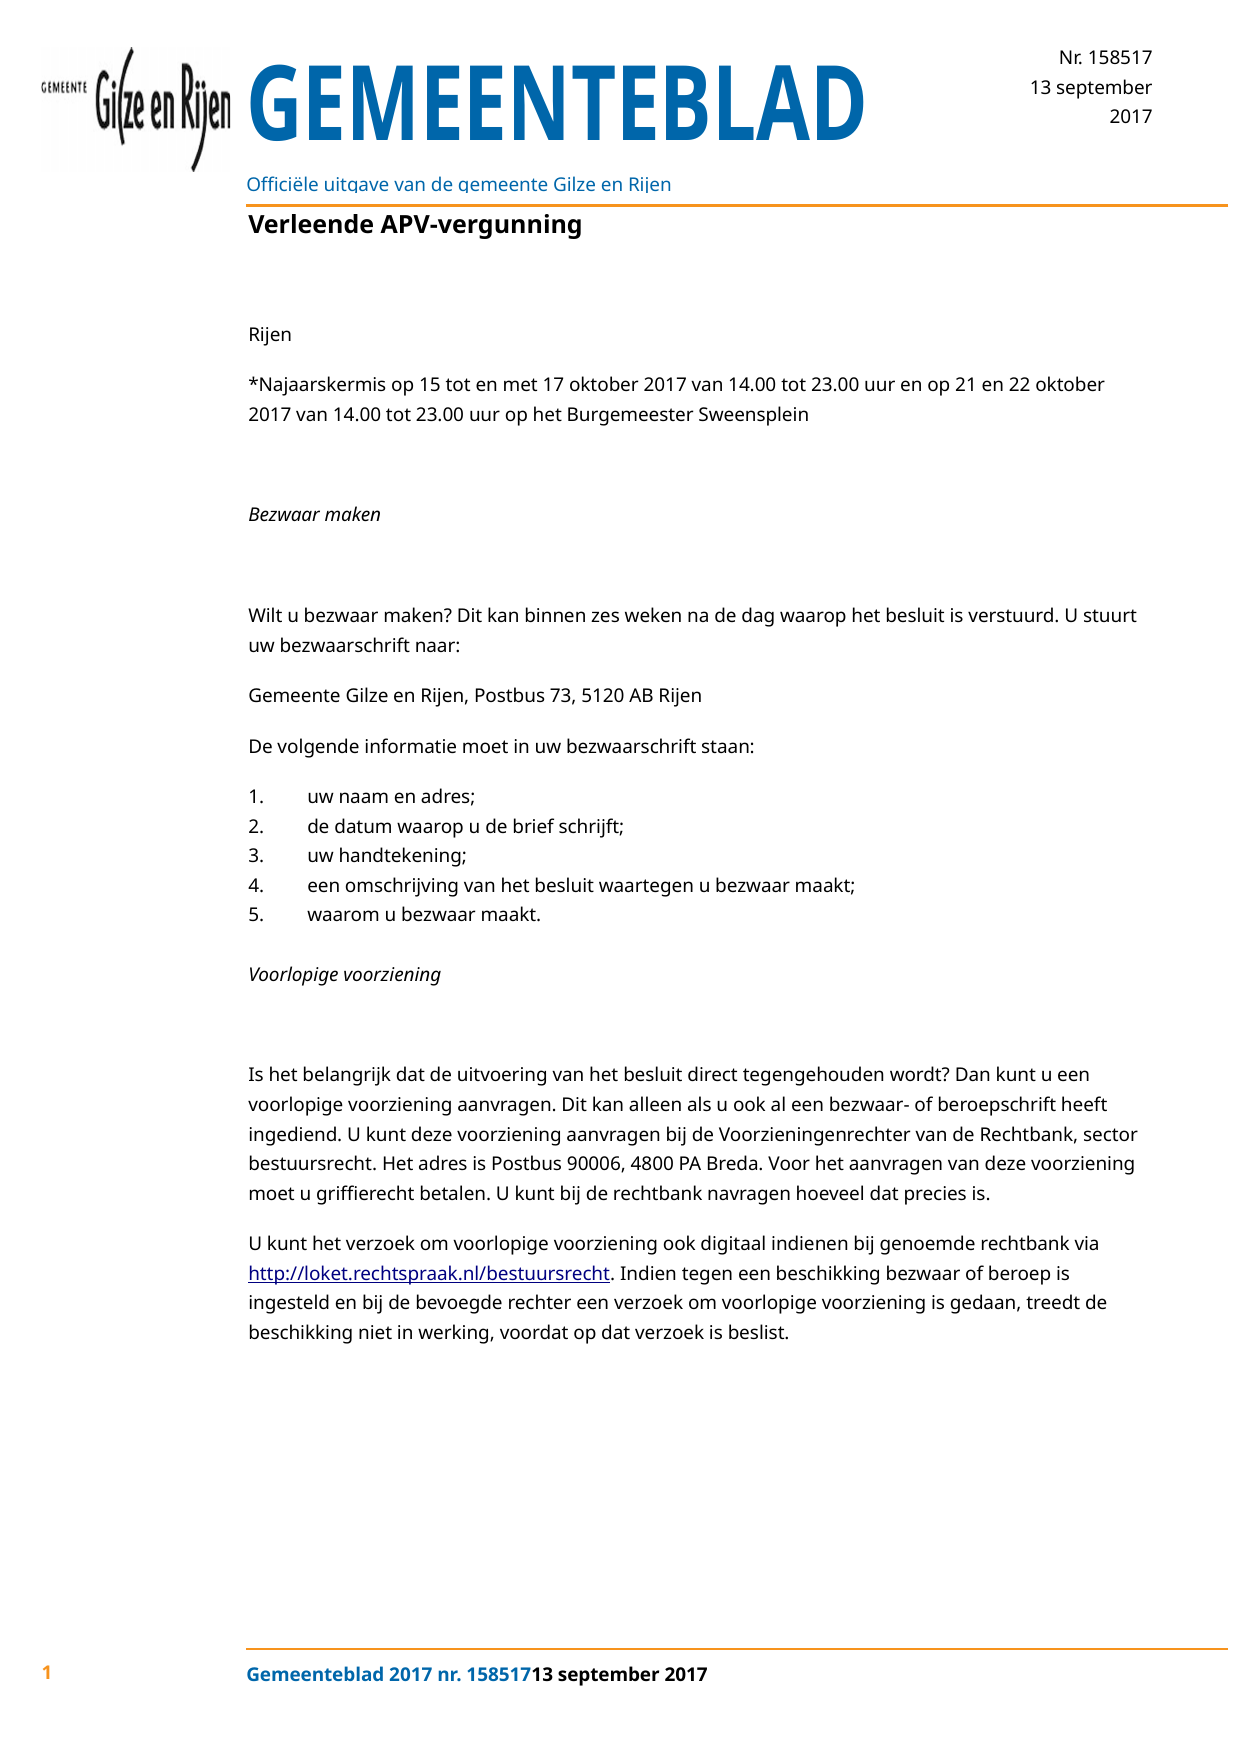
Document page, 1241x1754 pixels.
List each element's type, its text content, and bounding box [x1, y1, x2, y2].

text Gemeente Gilze en Rijen, Postbus 73, 5120 AB Rijen [248, 682, 1152, 708]
list een omschrijving van het besluit waartegen u bezwaar maakt; [248, 872, 1152, 898]
text Is het belangrijk dat de uitvoering van het besluit direct tegengehouden wordt? Dan kunt u een voorlopige voorziening aanvragen. Dit kan alleen als u ook al een bezwaar- of beroepschrift heeft ingediend. U kunt deze voorziening aanvragen bij de Voorzieningenrechter van de Rechtbank, sector bestuursrecht. Het adres is Postbus 90006, 4800 PA Breda. Voor het aanvragen van deze voorziening moet u griffierecht betalen. U kunt bij de rechtbank navragen hoeveel dat precies is. [248, 1062, 1152, 1206]
list uw handtekening; [248, 842, 1152, 868]
text De volgende informatie moet in uw bezwaarschrift staan: [248, 733, 1152, 758]
list waarom u bezwaar maakt. [248, 902, 1152, 927]
list de datum waarop u de brief schrijft; [248, 813, 1152, 838]
text Verleende APV-vergunning [248, 207, 1152, 241]
text U kunt het verzoek om voorlopige voorziening ook digitaal indienen bij genoemde rechtbank via http://loket.rechtspraak.nl/bestuursrecht. Indien tegen een beschikking bezwaar of beroep is ingesteld en bij de bevoegde rechter een verzoek om voorlopige voorziening is gedaan, treedt de beschikking niet in werking, voordat op dat verzoek is beslist. [248, 1230, 1152, 1345]
list uw naam en adres; [248, 783, 1152, 809]
text Voorlopige voorziening [248, 961, 1152, 986]
text Rijen [248, 321, 1152, 346]
text Bezwaar maken [248, 502, 1152, 527]
text Wilt u bezwaar maken? Dit kan binnen zes weken na de dag waarop het besluit is verstuurd. U stuurt uw bezwaarschrift naar: [248, 602, 1152, 658]
picture [41, 47, 231, 172]
text *Najaarskermis op 15 tot en met 17 oktober 2017 van 14.00 tot 23.00 uur en op 21 en 22 oktober 2017 van 14.00 tot 23.00 uur op het Burgemeester Sweensplein [248, 371, 1152, 426]
